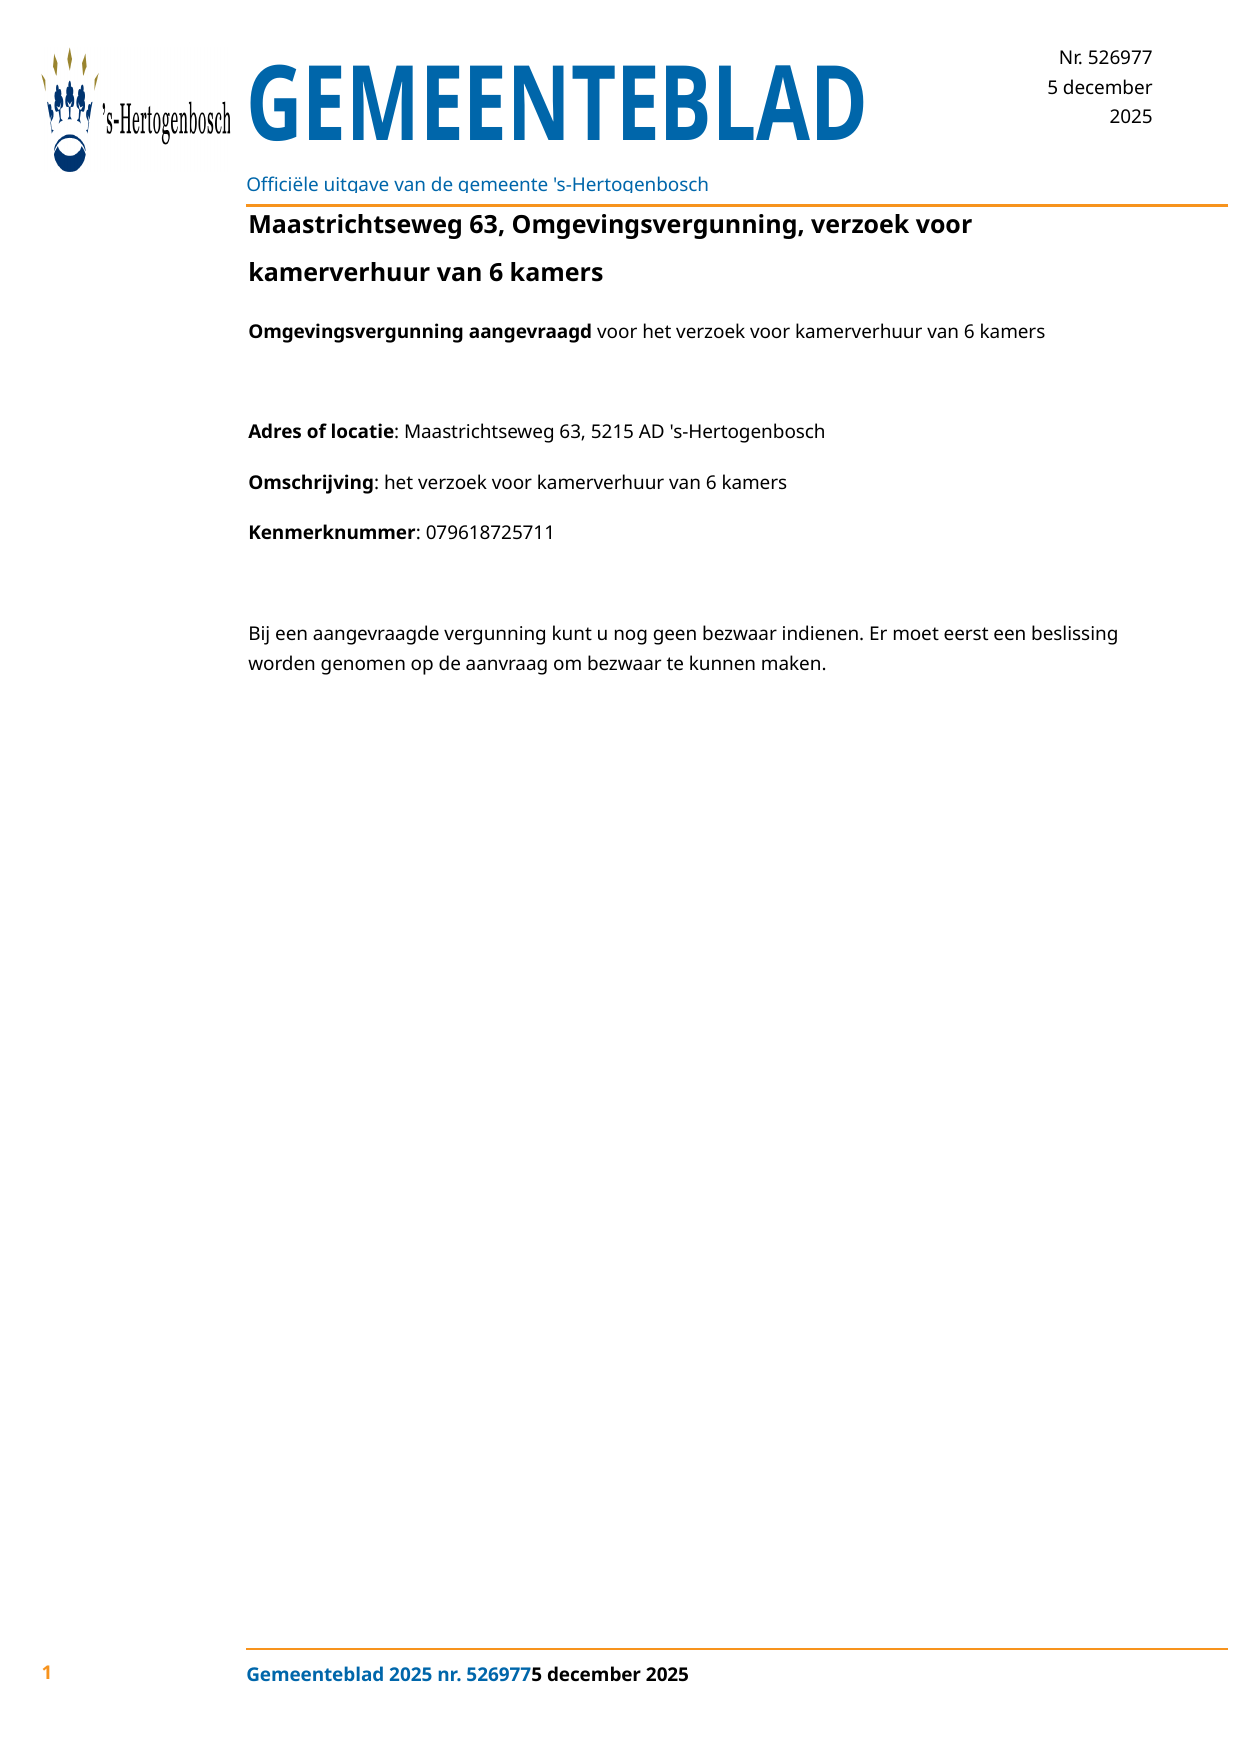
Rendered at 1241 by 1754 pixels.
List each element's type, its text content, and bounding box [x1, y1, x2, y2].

text Omgevingsvergunning aangevraagd voor het verzoek voor kamerverhuur van 6 kamers [248, 318, 1152, 344]
picture [41, 47, 231, 172]
text Bij een aangevraagde vergunning kunt u nog geen bezwaar indienen. Er moet eerst een beslissing worden genomen op de aanvraag om bezwaar te kunnen maken. [248, 620, 1152, 676]
text Adres of locatie: Maastrichtseweg 63, 5215 AD 's-Hertogenbosch [248, 419, 1152, 444]
text Maastrichtseweg 63, Omgevingsvergunning, verzoek voor kamerverhuur van 6 kamers [248, 207, 1152, 288]
text Kenmerknummer: 079618725711 [248, 519, 1152, 545]
text Omschrijving: het verzoek voor kamerverhuur van 6 kamers [248, 469, 1152, 495]
